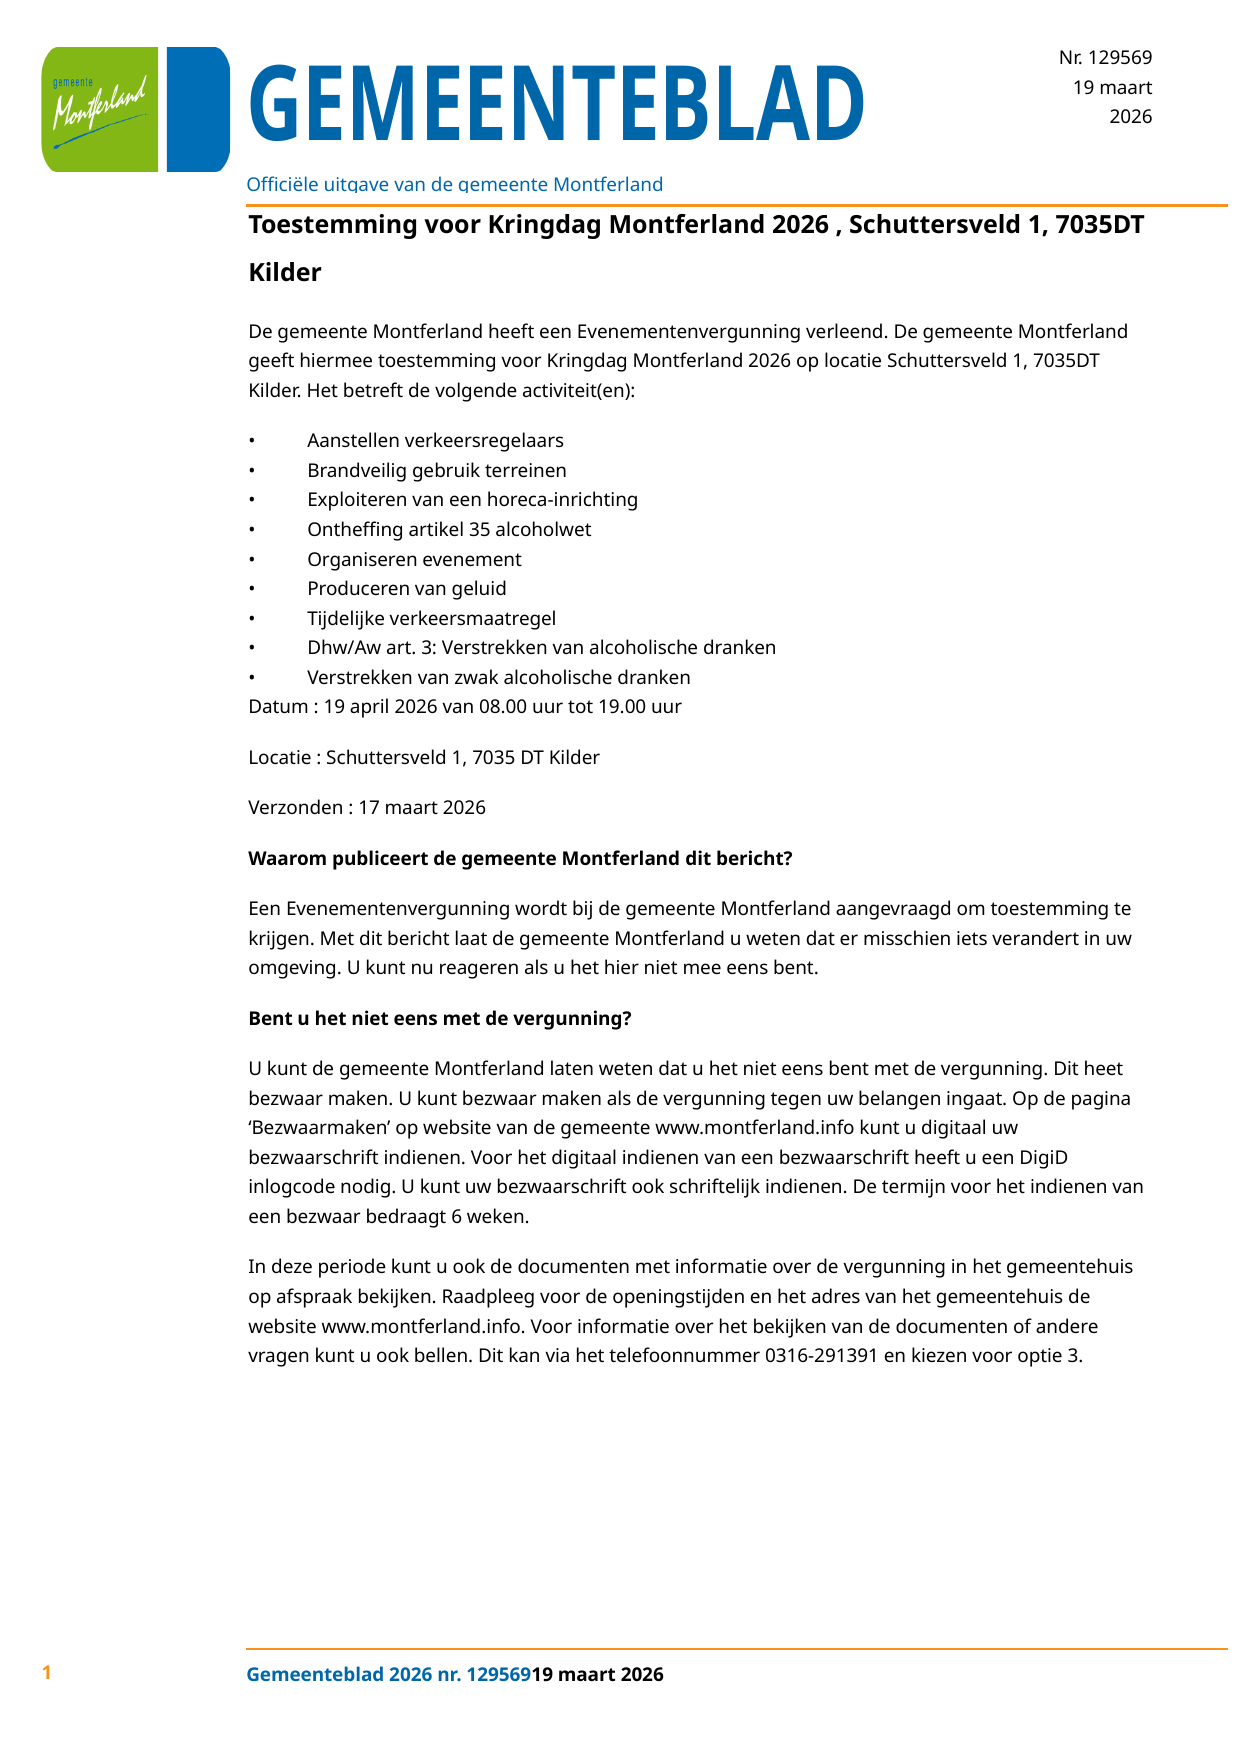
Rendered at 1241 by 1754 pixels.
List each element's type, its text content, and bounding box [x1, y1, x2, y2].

text Waarom publiceert de gemeente Montferland dit bericht? [248, 845, 1152, 871]
text U kunt de gemeente Montferland laten weten dat u het niet eens bent met de vergunning. Dit heet bezwaar maken. U kunt bezwaar maken als de vergunning tegen uw belangen ingaat. Op de pagina ‘Bezwaarmaken’ op website van de gemeente www.montferland.info kunt u digitaal uw bezwaarschrift indienen. Voor het digitaal indienen van een bezwaarschrift heeft u een DigiD inlogcode nodig. U kunt uw bezwaarschrift ook schriftelijk indienen. De termijn voor het indienen van een bezwaar bedraagt 6 weken. [248, 1055, 1152, 1229]
text De gemeente Montferland heeft een Evenementenvergunning verleend. De gemeente Montferland geeft hiermee toestemming voor Kringdag Montferland 2026 op locatie Schuttersveld 1, 7035DT Kilder. Het betreft de volgende activiteit(en): [248, 318, 1152, 403]
list Organiseren evenement [248, 546, 1152, 572]
text Toestemming voor Kringdag Montferland 2026 , Schuttersveld 1, 7035DT Kilder [248, 207, 1152, 288]
list Ontheffing artikel 35 alcoholwet [248, 516, 1152, 542]
list Tijdelijke verkeersmaatregel [248, 605, 1152, 631]
text Datum : 19 april 2026 van 08.00 uur tot 19.00 uur [248, 694, 1152, 719]
list Dhw/Aw art. 3: Verstrekken van alcoholische dranken [248, 634, 1152, 660]
list Produceren van geluid [248, 575, 1152, 601]
text Bent u het niet eens met de vergunning? [248, 1005, 1152, 1031]
list Exploiteren van een horeca-inrichting [248, 487, 1152, 512]
text In deze periode kunt u ook de documenten met informatie over de vergunning in het gemeentehuis op afspraak bekijken. Raadpleeg voor de openingstijden en het adres van het gemeentehuis de website www.montferland.info. Voor informatie over het bekijken van de documenten of andere vragen kunt u ook bellen. Dit kan via het telefoonnummer 0316-291391 en kiezen voor optie 3. [248, 1254, 1152, 1368]
list Brandveilig gebruik terreinen [248, 457, 1152, 483]
text Locatie : Schuttersveld 1, 7035 DT Kilder [248, 744, 1152, 770]
text Een Evenementenvergunning wordt bij de gemeente Montferland aangevraagd om toestemming te krijgen. Met dit bericht laat de gemeente Montferland u weten dat er misschien iets verandert in uw omgeving. U kunt nu reageren als u het hier niet mee eens bent. [248, 895, 1152, 980]
list Verstrekken van zwak alcoholische dranken [248, 664, 1152, 690]
picture [41, 47, 231, 172]
text Verzonden : 17 maart 2026 [248, 794, 1152, 820]
list Aanstellen verkeersregelaars [248, 427, 1152, 453]
